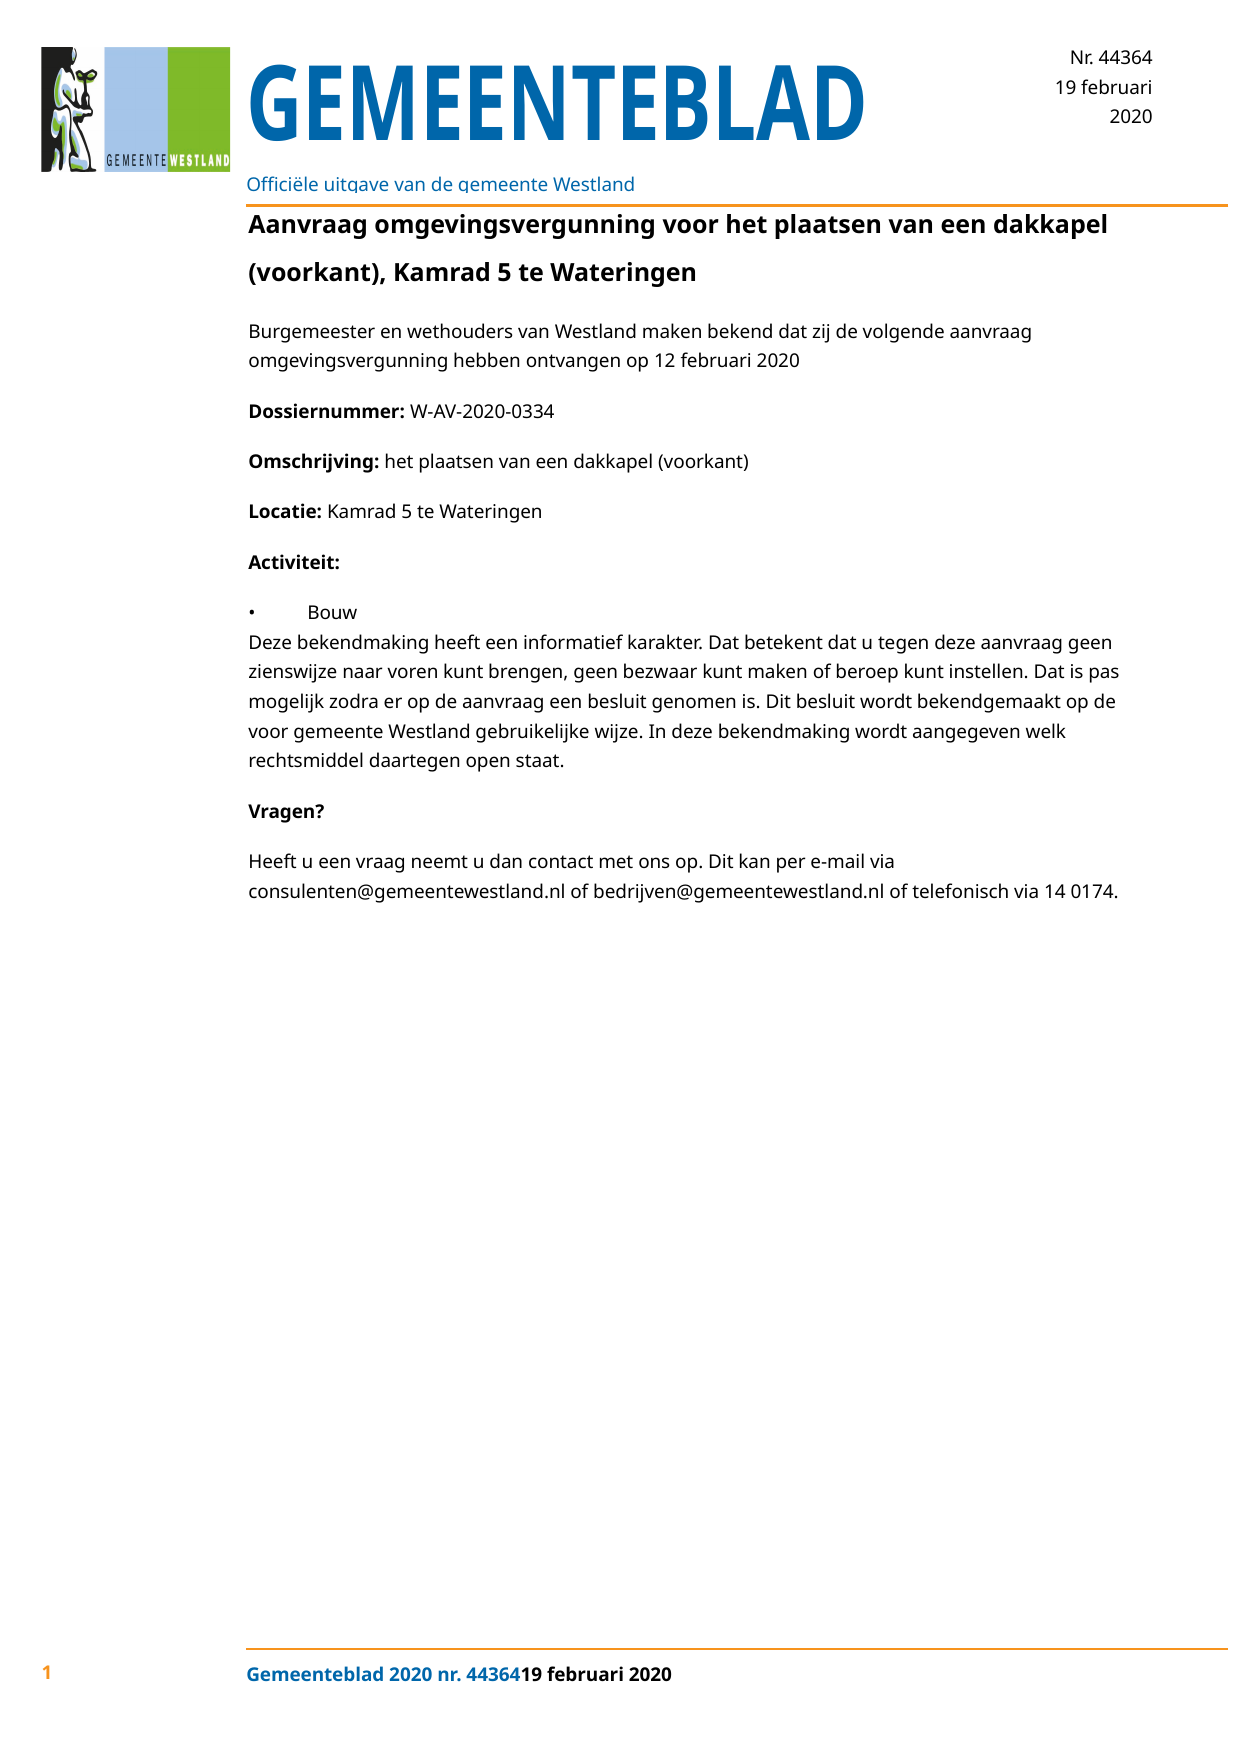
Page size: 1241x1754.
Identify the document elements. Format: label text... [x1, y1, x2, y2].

text Vragen? [248, 798, 1152, 824]
text Dossiernummer: W-AV-2020-0334 [248, 398, 1152, 424]
list Bouw [248, 599, 1152, 625]
text Burgemeester en wethouders van Westland maken bekend dat zij de volgende aanvraag omgevingsvergunning hebben ontvangen op 12 februari 2020 [248, 318, 1152, 373]
text Heeft u een vraag neemt u dan contact met ons op. Dit kan per e-mail via consulenten@gemeentewestland.nl of bedrijven@gemeentewestland.nl of telefonisch via 14 0174. [248, 848, 1152, 904]
text Omschrijving: het plaatsen van een dakkapel (voorkant) [248, 448, 1152, 474]
picture [41, 47, 231, 172]
text Activiteit: [248, 549, 1152, 575]
text Locatie: Kamrad 5 te Wateringen [248, 499, 1152, 524]
text Aanvraag omgevingsvergunning voor het plaatsen van een dakkapel (voorkant), Kamrad 5 te Wateringen [248, 207, 1152, 288]
text Deze bekendmaking heeft een informatief karakter. Dat betekent dat u tegen deze aanvraag geen zienswijze naar voren kunt brengen, geen bezwaar kunt maken of beroep kunt instellen. Dat is pas mogelijk zodra er op de aanvraag een besluit genomen is. Dit besluit wordt bekendgemaakt op de voor gemeente Westland gebruikelijke wijze. In deze bekendmaking wordt aangegeven welk rechtsmiddel daartegen open staat. [248, 629, 1152, 773]
